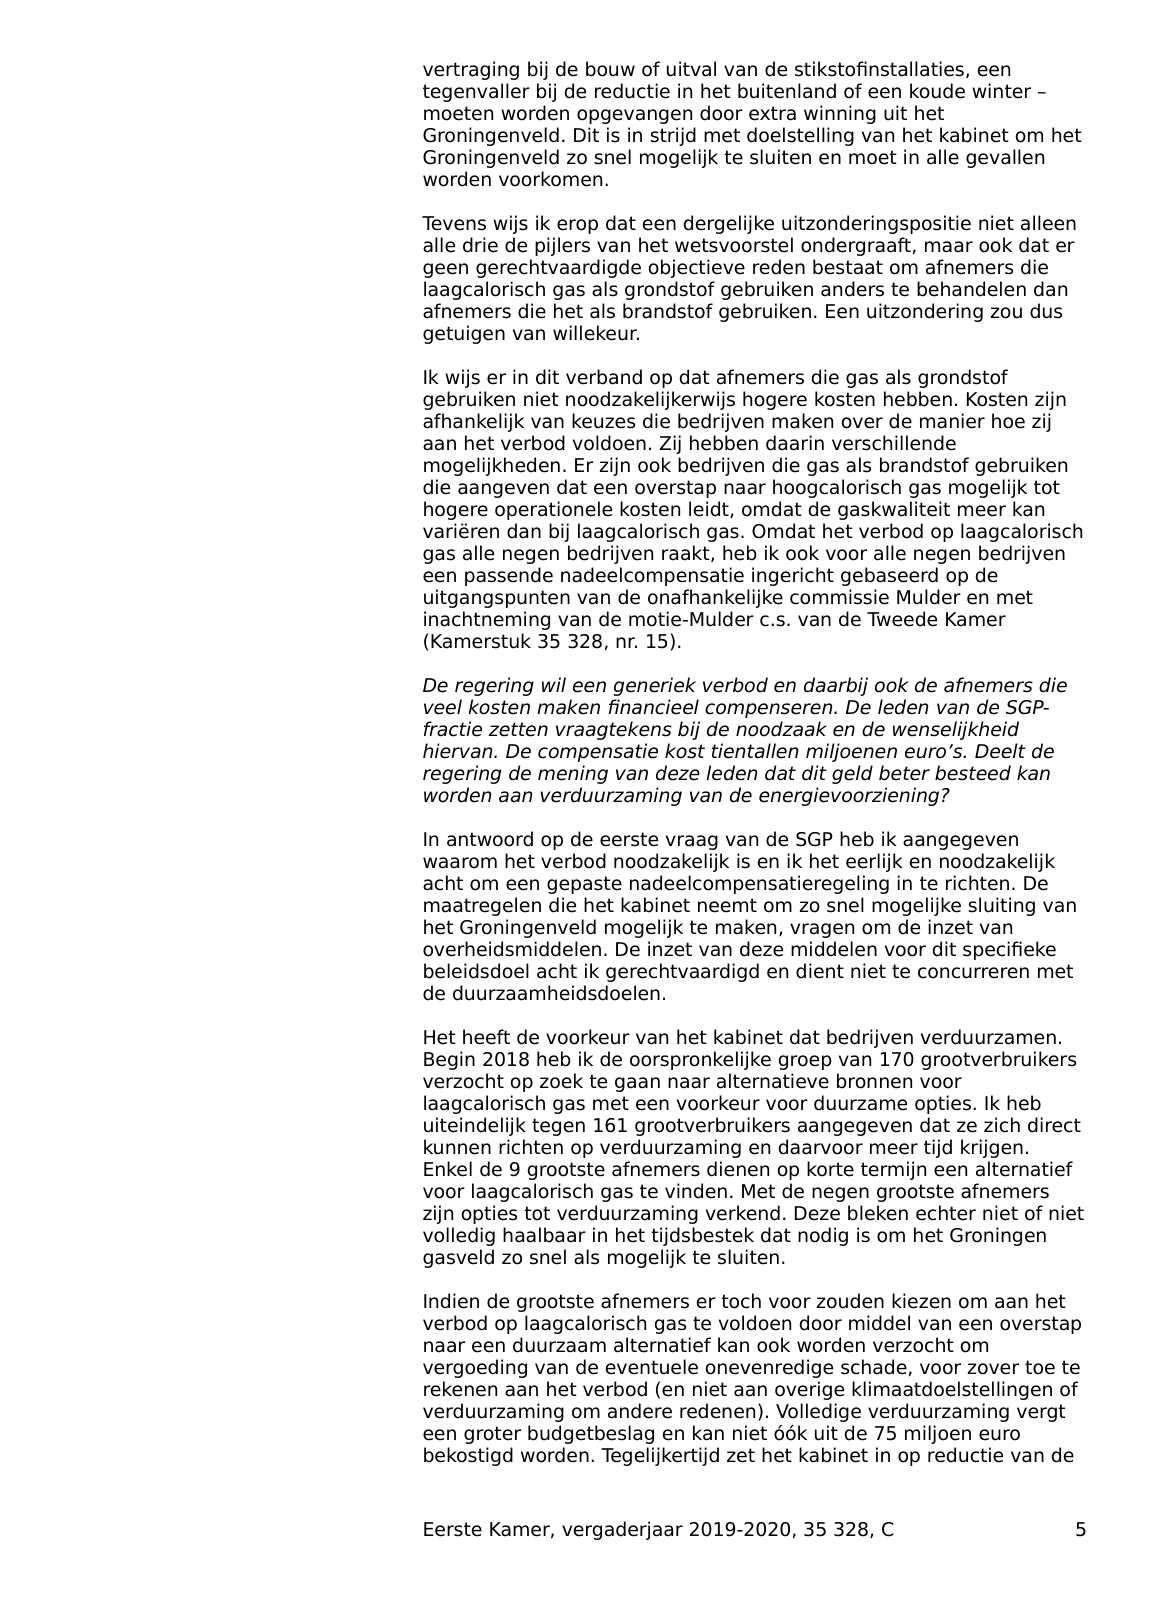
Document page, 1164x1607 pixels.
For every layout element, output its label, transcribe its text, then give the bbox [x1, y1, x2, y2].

text In antwoord op de eerste vraag van de SGP heb ik aangegeven waarom het verbod noodzakelijk is en ik het eerlijk en noodzakelijk acht om een gepaste nadeelcompensatieregeling in te richten. De maatregelen die het kabinet neemt om zo snel mogelijke sluiting van het Groningenveld mogelijk te maken, vragen om de inzet van overheidsmiddelen. De inzet van deze middelen voor dit specifieke beleidsdoel acht ik gerechtvaardigd en dient niet te concurreren met de duurzaamheidsdoelen. [422, 829, 1087, 1005]
text Het heeft de voorkeur van het kabinet dat bedrijven verduurzamen. Begin 2018 heb ik de oorspronkelijke groep van 170 grootverbruikers verzocht op zoek te gaan naar alternatieve bronnen voor laagcalorisch gas met een voorkeur voor duurzame opties. Ik heb uiteindelijk tegen 161 grootverbruikers aangegeven dat ze zich direct kunnen richten op verduurzaming en daarvoor meer tijd krijgen. Enkel de 9 grootste afnemers dienen op korte termijn een alternatief voor laagcalorisch gas te vinden. Met de negen grootste afnemers zijn opties tot verduurzaming verkend. Deze bleken echter niet of niet volledig haalbaar in het tijdsbestek dat nodig is om het Groningen gasveld zo snel als mogelijk te sluiten. [422, 1027, 1087, 1269]
text vertraging bij de bouw of uitval van de stikstofinstallaties, een tegenvaller bij de reductie in het buitenland of een koude winter – moeten worden opgevangen door extra winning uit het Groningenveld. Dit is in strijd met doelstelling van het kabinet om het Groningenveld zo snel mogelijk te sluiten en moet in alle gevallen worden voorkomen. [422, 59, 1087, 191]
text De regering wil een generiek verbod en daarbij ook de afnemers die veel kosten maken financieel compenseren. De leden van de SGP-fractie zetten vraagtekens bij de noodzaak en de wenselijkheid hiervan. De compensatie kost tientallen miljoenen euro’s. Deelt de regering de mening van deze leden dat dit geld beter besteed kan worden aan verduurzaming van de energievoorziening? [422, 675, 1087, 807]
text Tevens wijs ik erop dat een dergelijke uitzonderingspositie niet alleen alle drie de pijlers van het wetsvoorstel ondergraaft, maar ook dat er geen gerechtvaardigde objectieve reden bestaat om afnemers die laagcalorisch gas als grondstof gebruiken anders te behandelen dan afnemers die het als brandstof gebruiken. Een uitzondering zou dus getuigen van willekeur. [422, 213, 1087, 345]
text Indien de grootste afnemers er toch voor zouden kiezen om aan het verbod op laagcalorisch gas te voldoen door middel van een overstap naar een duurzaam alternatief kan ook worden verzocht om vergoeding van de eventuele onevenredige schade, voor zover toe te rekenen aan het verbod (en niet aan overige klimaatdoelstellingen of verduurzaming om andere redenen). Volledige verduurzaming vergt een groter budgetbeslag en kan niet óók uit de 75 miljoen euro bekostigd worden. Tegelijkertijd zet het kabinet in op reductie van de [422, 1291, 1087, 1467]
text Ik wijs er in dit verband op dat afnemers die gas als grondstof gebruiken niet noodzakelijkerwijs hogere kosten hebben. Kosten zijn afhankelijk van keuzes die bedrijven maken over de manier hoe zij aan het verbod voldoen. Zij hebben daarin verschillende mogelijkheden. Er zijn ook bedrijven die gas als brandstof gebruiken die aangeven dat een overstap naar hoogcalorisch gas mogelijk tot hogere operationele kosten leidt, omdat de gaskwaliteit meer kan variëren dan bij laagcalorisch gas. Omdat het verbod op laagcalorisch gas alle negen bedrijven raakt, heb ik ook voor alle negen bedrijven een passende nadeelcompensatie ingericht gebaseerd op de uitgangspunten van de onafhankelijke commissie Mulder en met inachtneming van de motie-Mulder c.s. van de Tweede Kamer (Kamerstuk 35 328, nr. 15). [422, 367, 1087, 653]
